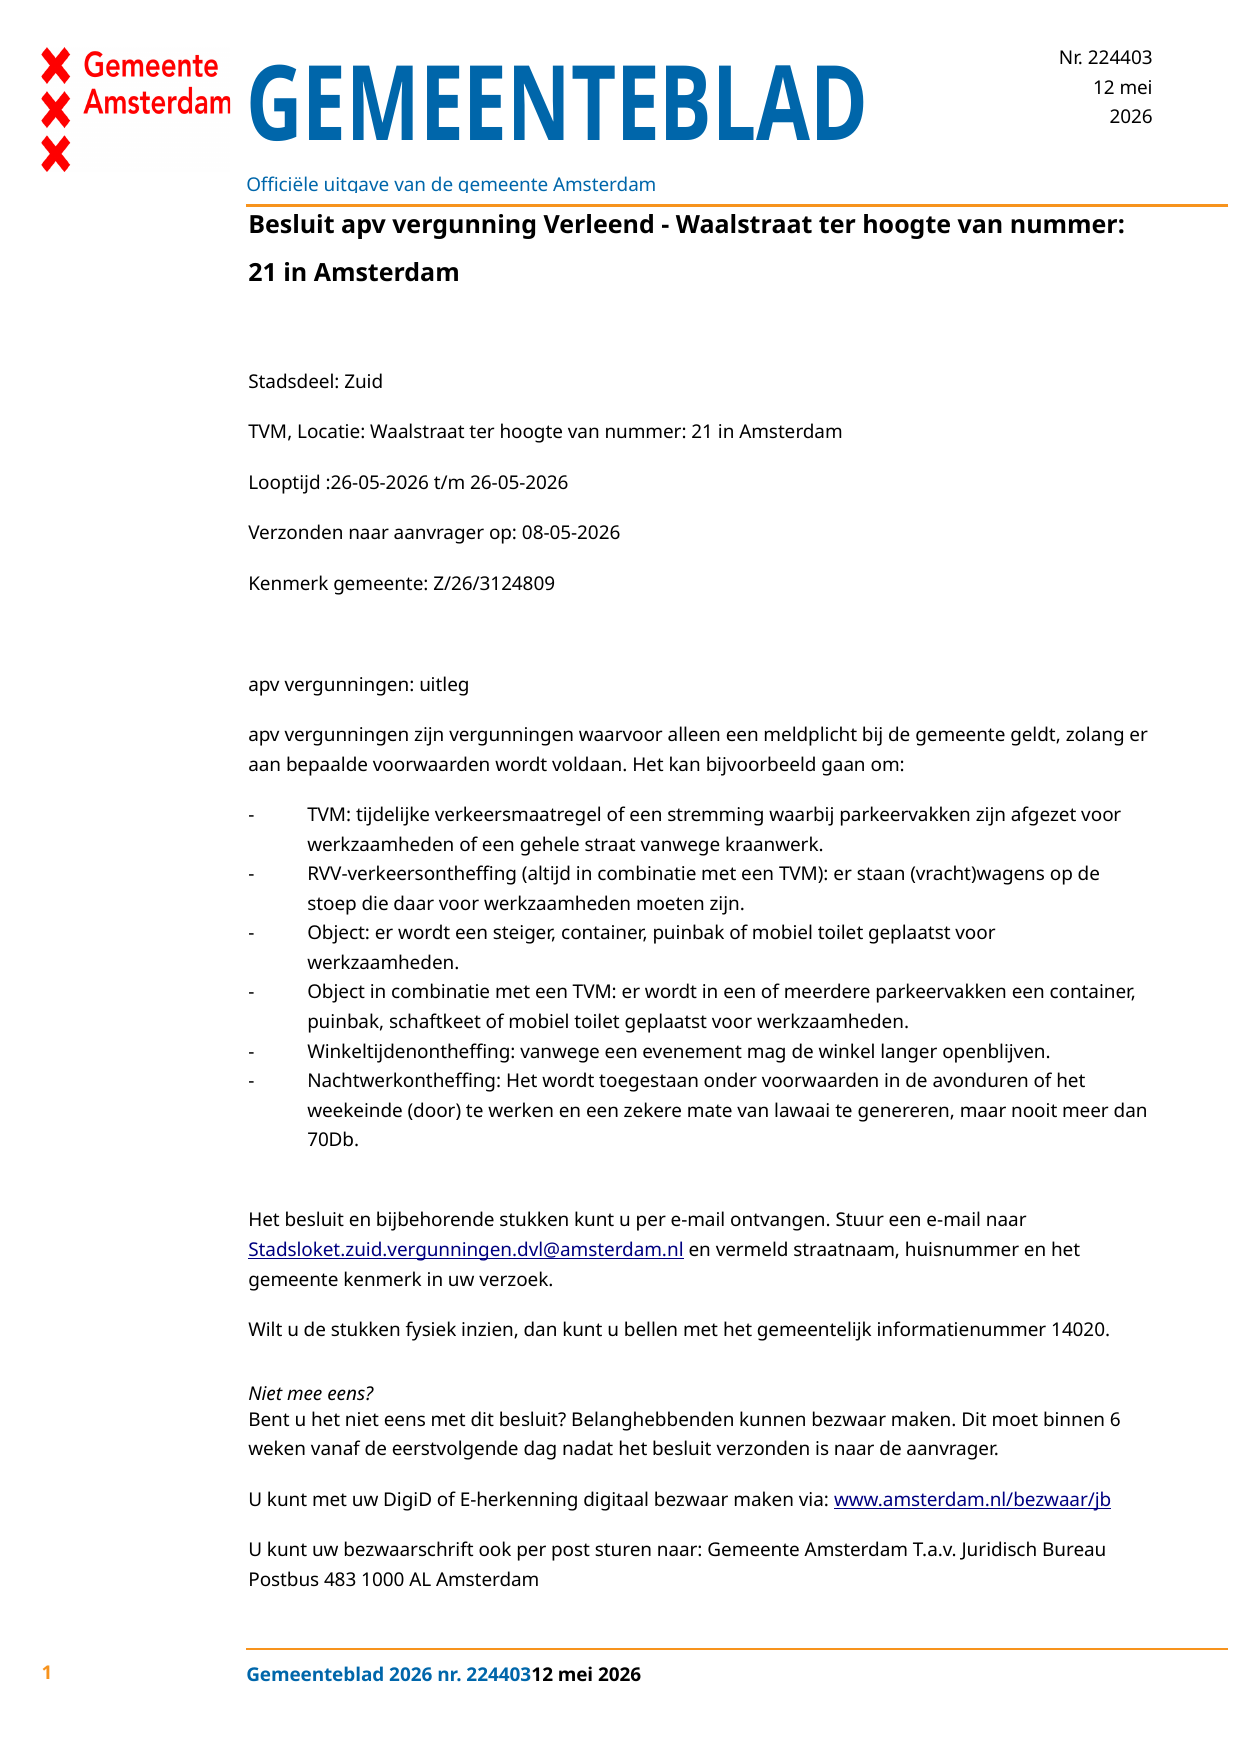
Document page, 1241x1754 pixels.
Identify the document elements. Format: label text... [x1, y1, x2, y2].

list TVM: tijdelijke verkeersmaatregel of een stremming waarbij parkeervakken zijn afgezet voor werkzaamheden of een gehele straat vanwege kraanwerk. [248, 801, 1152, 857]
text Verzonden naar aanvrager op: 08-05-2026 [248, 519, 1152, 545]
text Bent u het niet eens met dit besluit? Belanghebbenden kunnen bezwaar maken. Dit moet binnen 6 weken vanaf de eerstvolgende dag nadat het besluit verzonden is naar de aanvrager. [248, 1406, 1152, 1461]
text Het besluit en bijbehorende stukken kunt u per e-mail ontvangen. Stuur een e-mail naar Stadsloket.zuid.vergunningen.dvl@amsterdam.nl en vermeld straatnaam, huisnummer en het gemeente kenmerk in uw verzoek. [248, 1207, 1152, 1292]
text Niet mee eens? [248, 1380, 1152, 1406]
list Nachtwerkontheffing: Het wordt toegestaan onder voorwaarden in de avonduren of het weekeinde (door) te werken en een zekere mate van lawaai te genereren, maar nooit meer dan 70Db. [248, 1067, 1152, 1152]
text Looptijd :26-05-2026 t/m 26-05-2026 [248, 469, 1152, 495]
picture [41, 47, 231, 172]
list Object in combinatie met een TVM: er wordt in een of meerdere parkeervakken een container, puinbak, schaftkeet of mobiel toilet geplaatst voor werkzaamheden. [248, 979, 1152, 1034]
text Besluit apv vergunning Verleend - Waalstraat ter hoogte van nummer: 21 in Amsterdam [248, 207, 1152, 288]
text Wilt u de stukken fysiek inzien, dan kunt u bellen met het gemeentelijk informatienummer 14020. [248, 1316, 1152, 1342]
text apv vergunningen zijn vergunningen waarvoor alleen een meldplicht bij de gemeente geldt, zolang er aan bepaalde voorwaarden wordt voldaan. Het kan bijvoorbeeld gaan om: [248, 721, 1152, 777]
text Stadsdeel: Zuid [248, 368, 1152, 394]
text U kunt uw bezwaarschrift ook per post sturen naar: Gemeente Amsterdam T.a.v. Juridisch Bureau Postbus 483 1000 AL Amsterdam [248, 1536, 1152, 1592]
list RVV-verkeersontheffing (altijd in combinatie met een TVM): er staan (vracht)wagens op de stoep die daar voor werkzaamheden moeten zijn. [248, 860, 1152, 916]
list Winkeltijdenontheffing: vanwege een evenement mag de winkel langer openblijven. [248, 1038, 1152, 1064]
text U kunt met uw DigiD of E-herkenning digitaal bezwaar maken via: www.amsterdam.nl/bezwaar/jb [248, 1486, 1152, 1512]
list Object: er wordt een steiger, container, puinbak of mobiel toilet geplaatst voor werkzaamheden. [248, 919, 1152, 975]
text apv vergunningen: uitleg [248, 671, 1152, 697]
text Kenmerk gemeente: Z/26/3124809 [248, 570, 1152, 596]
text TVM, Locatie: Waalstraat ter hoogte van nummer: 21 in Amsterdam [248, 419, 1152, 444]
